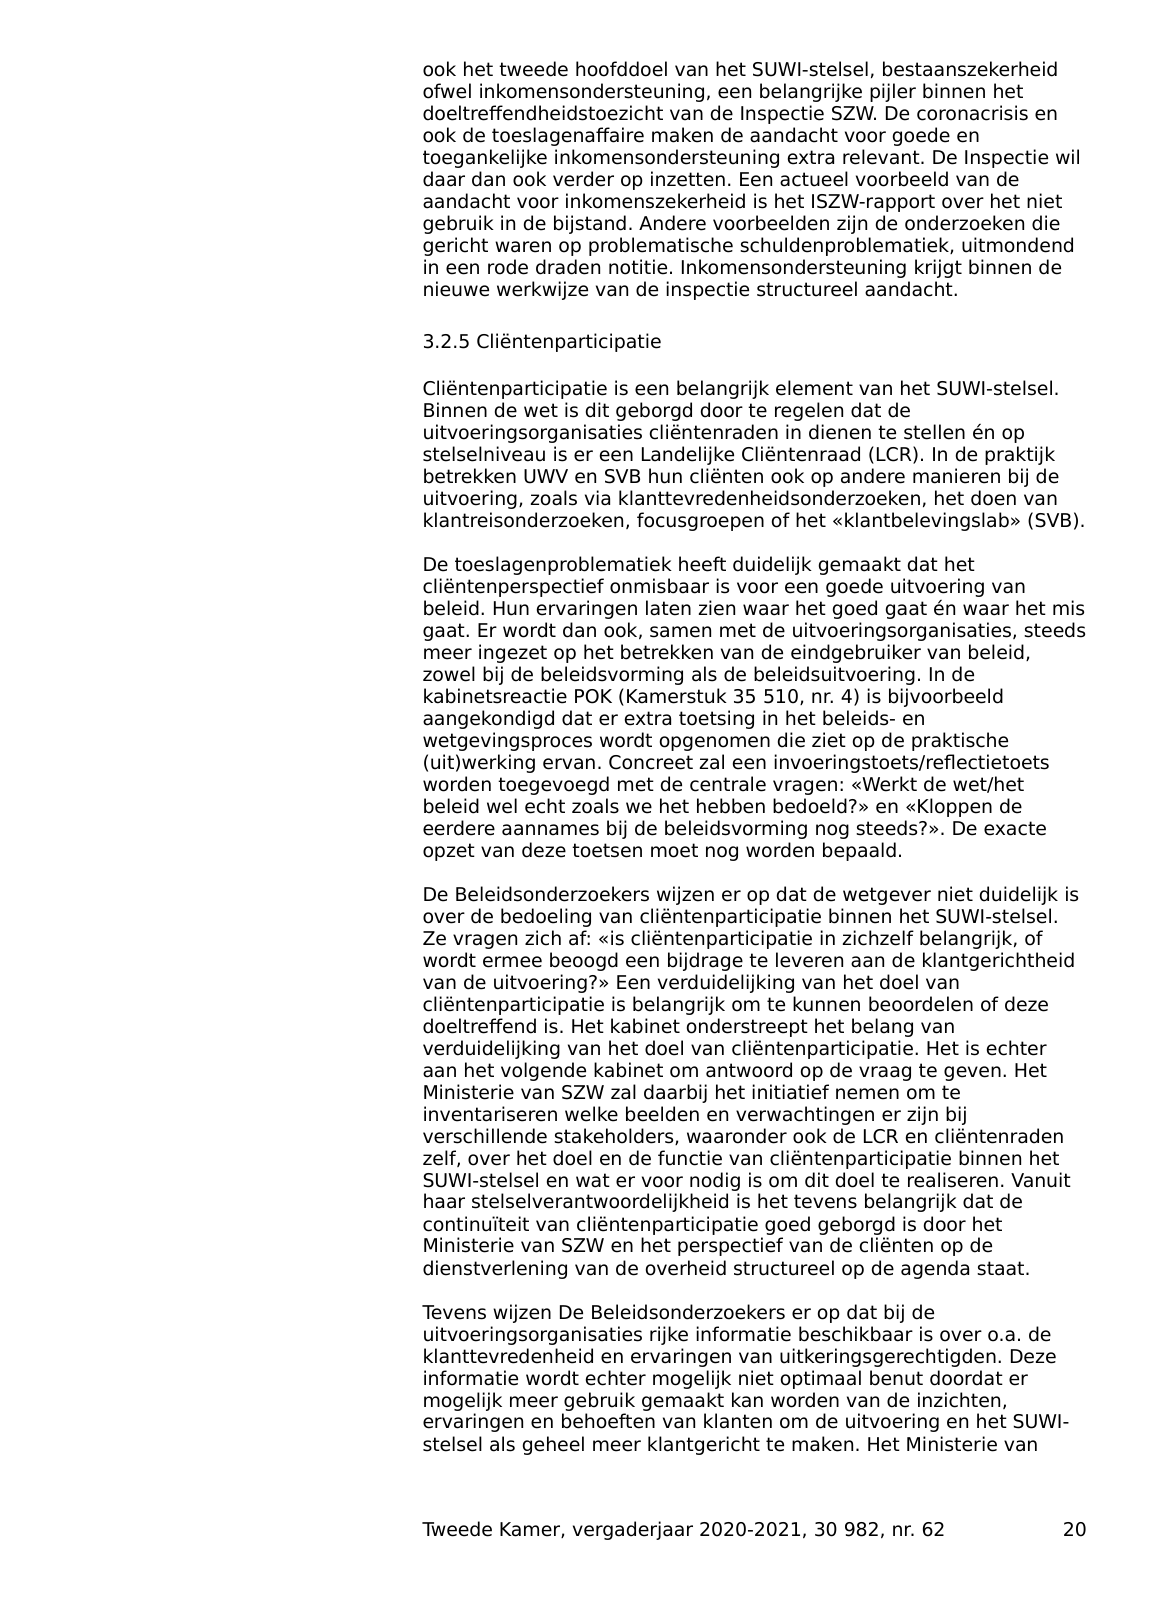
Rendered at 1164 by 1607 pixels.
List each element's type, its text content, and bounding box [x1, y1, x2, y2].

text Tevens wijzen De Beleidsonderzoekers er op dat bij de uitvoeringsorganisaties rijke informatie beschikbaar is over o.a. de klanttevredenheid en ervaringen van uitkeringsgerechtigden. Deze informatie wordt echter mogelijk niet optimaal benut doordat er mogelijk meer gebruik gemaakt kan worden van de inzichten, ervaringen en behoeften van klanten om de uitvoering en het SUWI-stelsel als geheel meer klantgericht te maken. Het Ministerie van [422, 1302, 1087, 1455]
subtitle 3.2.5 Cliëntenparticipatie [422, 331, 1087, 353]
text ook het tweede hoofddoel van het SUWI-stelsel, bestaanszekerheid ofwel inkomensondersteuning, een belangrijke pijler binnen het doeltreffendheidstoezicht van de Inspectie SZW. De coronacrisis en ook de toeslagenaffaire maken de aandacht voor goede en toegankelijke inkomensondersteuning extra relevant. De Inspectie wil daar dan ook verder op inzetten. Een actueel voorbeeld van de aandacht voor inkomenszekerheid is het ISZW-rapport over het niet gebruik in de bijstand. Andere voorbeelden zijn de onderzoeken die gericht waren op problematische schuldenproblematiek, uitmondend in een rode draden notitie. Inkomensondersteuning krijgt binnen de nieuwe werkwijze van de inspectie structureel aandacht. [422, 59, 1087, 301]
text De Beleidsonderzoekers wijzen er op dat de wetgever niet duidelijk is over de bedoeling van cliëntenparticipatie binnen het SUWI-stelsel. Ze vragen zich af: «is cliëntenparticipatie in zichzelf belangrijk, of wordt ermee beoogd een bijdrage te leveren aan de klantgerichtheid van de uitvoering?» Een verduidelijking van het doel van cliëntenparticipatie is belangrijk om te kunnen beoordelen of deze doeltreffend is. Het kabinet onderstreept het belang van verduidelijking van het doel van cliëntenparticipatie. Het is echter aan het volgende kabinet om antwoord op de vraag te geven. Het Ministerie van SZW zal daarbij het initiatief nemen om te inventariseren welke beelden en verwachtingen er zijn bij verschillende stakeholders, waaronder ook de LCR en cliëntenraden zelf, over het doel en de functie van cliëntenparticipatie binnen het SUWI-stelsel en wat er voor nodig is om dit doel te realiseren. Vanuit haar stelselverantwoordelijkheid is het tevens belangrijk dat de continuïteit van cliëntenparticipatie goed geborgd is door het Ministerie van SZW en het perspectief van de cliënten op de dienstverlening van de overheid structureel op de agenda staat. [422, 884, 1087, 1279]
text De toeslagenproblematiek heeft duidelijk gemaakt dat het cliëntenperspectief onmisbaar is voor een goede uitvoering van beleid. Hun ervaringen laten zien waar het goed gaat én waar het mis gaat. Er wordt dan ook, samen met de uitvoeringsorganisaties, steeds meer ingezet op het betrekken van de eindgebruiker van beleid, zowel bij de beleidsvorming als de beleidsuitvoering. In de kabinetsreactie POK (Kamerstuk 35 510, nr. 4) is bijvoorbeeld aangekondigd dat er extra toetsing in het beleids- en wetgevingsproces wordt opgenomen die ziet op de praktische (uit)werking ervan. Concreet zal een invoeringstoets/reflectietoets worden toegevoegd met de centrale vragen: «Werkt de wet/het beleid wel echt zoals we het hebben bedoeld?» en «Kloppen de eerdere aannames bij de beleidsvorming nog steeds?». De exacte opzet van deze toetsen moet nog worden bepaald. [422, 554, 1087, 862]
text Cliëntenparticipatie is een belangrijk element van het SUWI-stelsel. Binnen de wet is dit geborgd door te regelen dat de uitvoeringsorganisaties cliëntenraden in dienen te stellen én op stelselniveau is er een Landelijke Cliëntenraad (LCR). In de praktijk betrekken UWV en SVB hun cliënten ook op andere manieren bij de uitvoering, zoals via klanttevredenheidsonderzoeken, het doen van klantreisonderzoeken, focusgroepen of het «klantbelevingslab» (SVB). [422, 378, 1087, 532]
